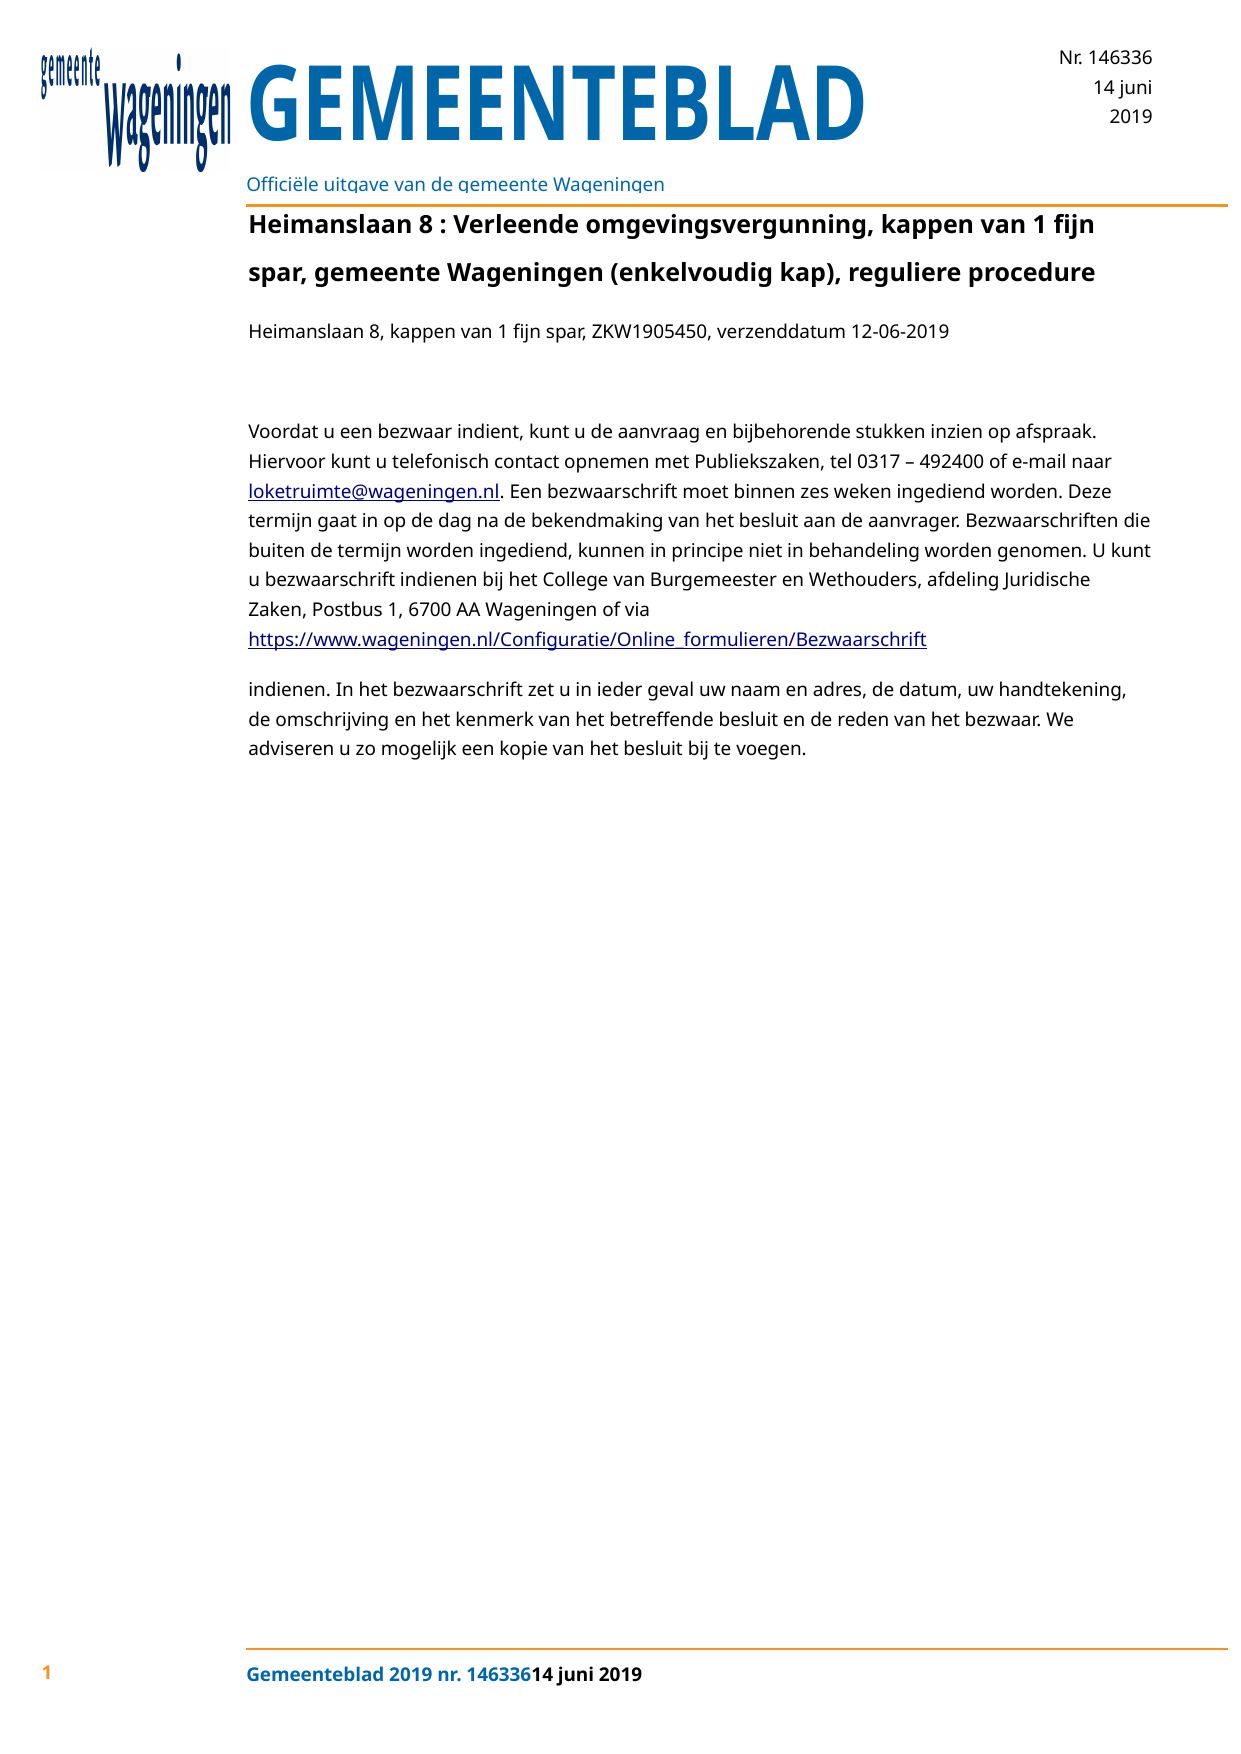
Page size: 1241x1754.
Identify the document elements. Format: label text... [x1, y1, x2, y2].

text Heimanslaan 8 : Verleende omgevingsvergunning, kappen van 1 fijn spar, gemeente Wageningen (enkelvoudig kap), reguliere procedure [248, 207, 1152, 288]
text Voordat u een bezwaar indient, kunt u de aanvraag en bijbehorende stukken inzien op afspraak. Hiervoor kunt u telefonisch contact opnemen met Publiekszaken, tel 0317 – 492400 of e-mail naar loketruimte@wageningen.nl. Een bezwaarschrift moet binnen zes weken ingediend worden. Deze termijn gaat in op de dag na de bekendmaking van het besluit aan de aanvrager. Bezwaarschriften die buiten de termijn worden ingediend, kunnen in principe niet in behandeling worden genomen. U kunt u bezwaarschrift indienen bij het College van Burgemeester en Wethouders, afdeling Juridische Zaken, Postbus 1, 6700 AA Wageningen of via https://www.wageningen.nl/Configuratie/Online_formulieren/Bezwaarschrift [248, 419, 1152, 652]
picture [41, 47, 231, 172]
text indienen. In het bezwaarschrift zet u in ieder geval uw naam en adres, de datum, uw handtekening, de omschrijving en het kenmerk van het betreffende besluit en de reden van het bezwaar. We adviseren u zo mogelijk een kopie van het besluit bij te voegen. [248, 676, 1152, 761]
text Heimanslaan 8, kappen van 1 fijn spar, ZKW1905450, verzenddatum 12-06-2019 [248, 318, 1152, 344]
